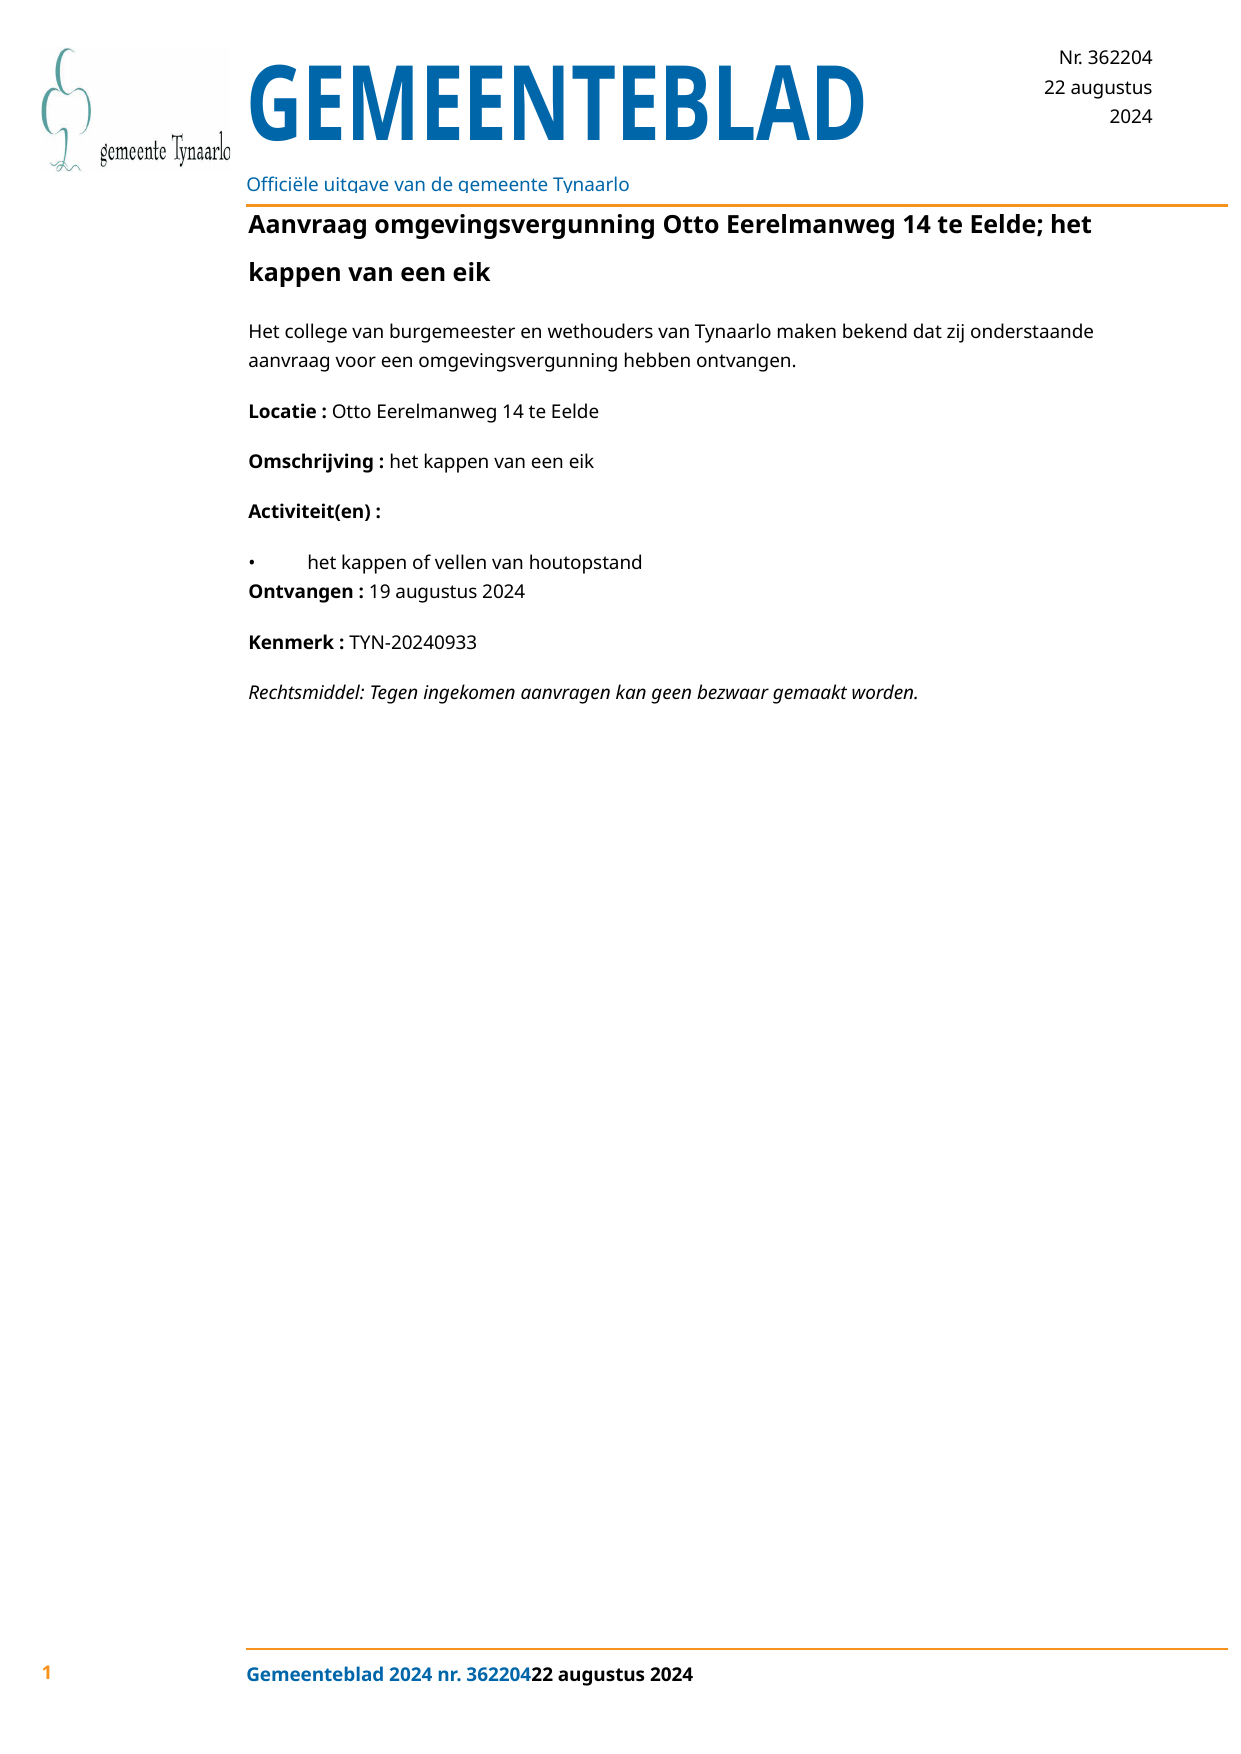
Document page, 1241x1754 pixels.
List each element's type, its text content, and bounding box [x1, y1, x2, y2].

text Omschrijving : het kappen van een eik [248, 448, 1152, 474]
text Activiteit(en) : [248, 499, 1152, 524]
text Locatie : Otto Eerelmanweg 14 te Eelde [248, 398, 1152, 424]
list het kappen of vellen van houtopstand [248, 549, 1152, 575]
text Rechtsmiddel: Tegen ingekomen aanvragen kan geen bezwaar gemaakt worden. [248, 679, 1152, 705]
text Ontvangen : 19 augustus 2024 [248, 579, 1152, 604]
text Het college van burgemeester en wethouders van Tynaarlo maken bekend dat zij onderstaande aanvraag voor een omgevingsvergunning hebben ontvangen. [248, 318, 1152, 373]
text Aanvraag omgevingsvergunning Otto Eerelmanweg 14 te Eelde; het kappen van een eik [248, 207, 1152, 288]
text Kenmerk : TYN-20240933 [248, 629, 1152, 655]
picture [41, 47, 231, 172]
